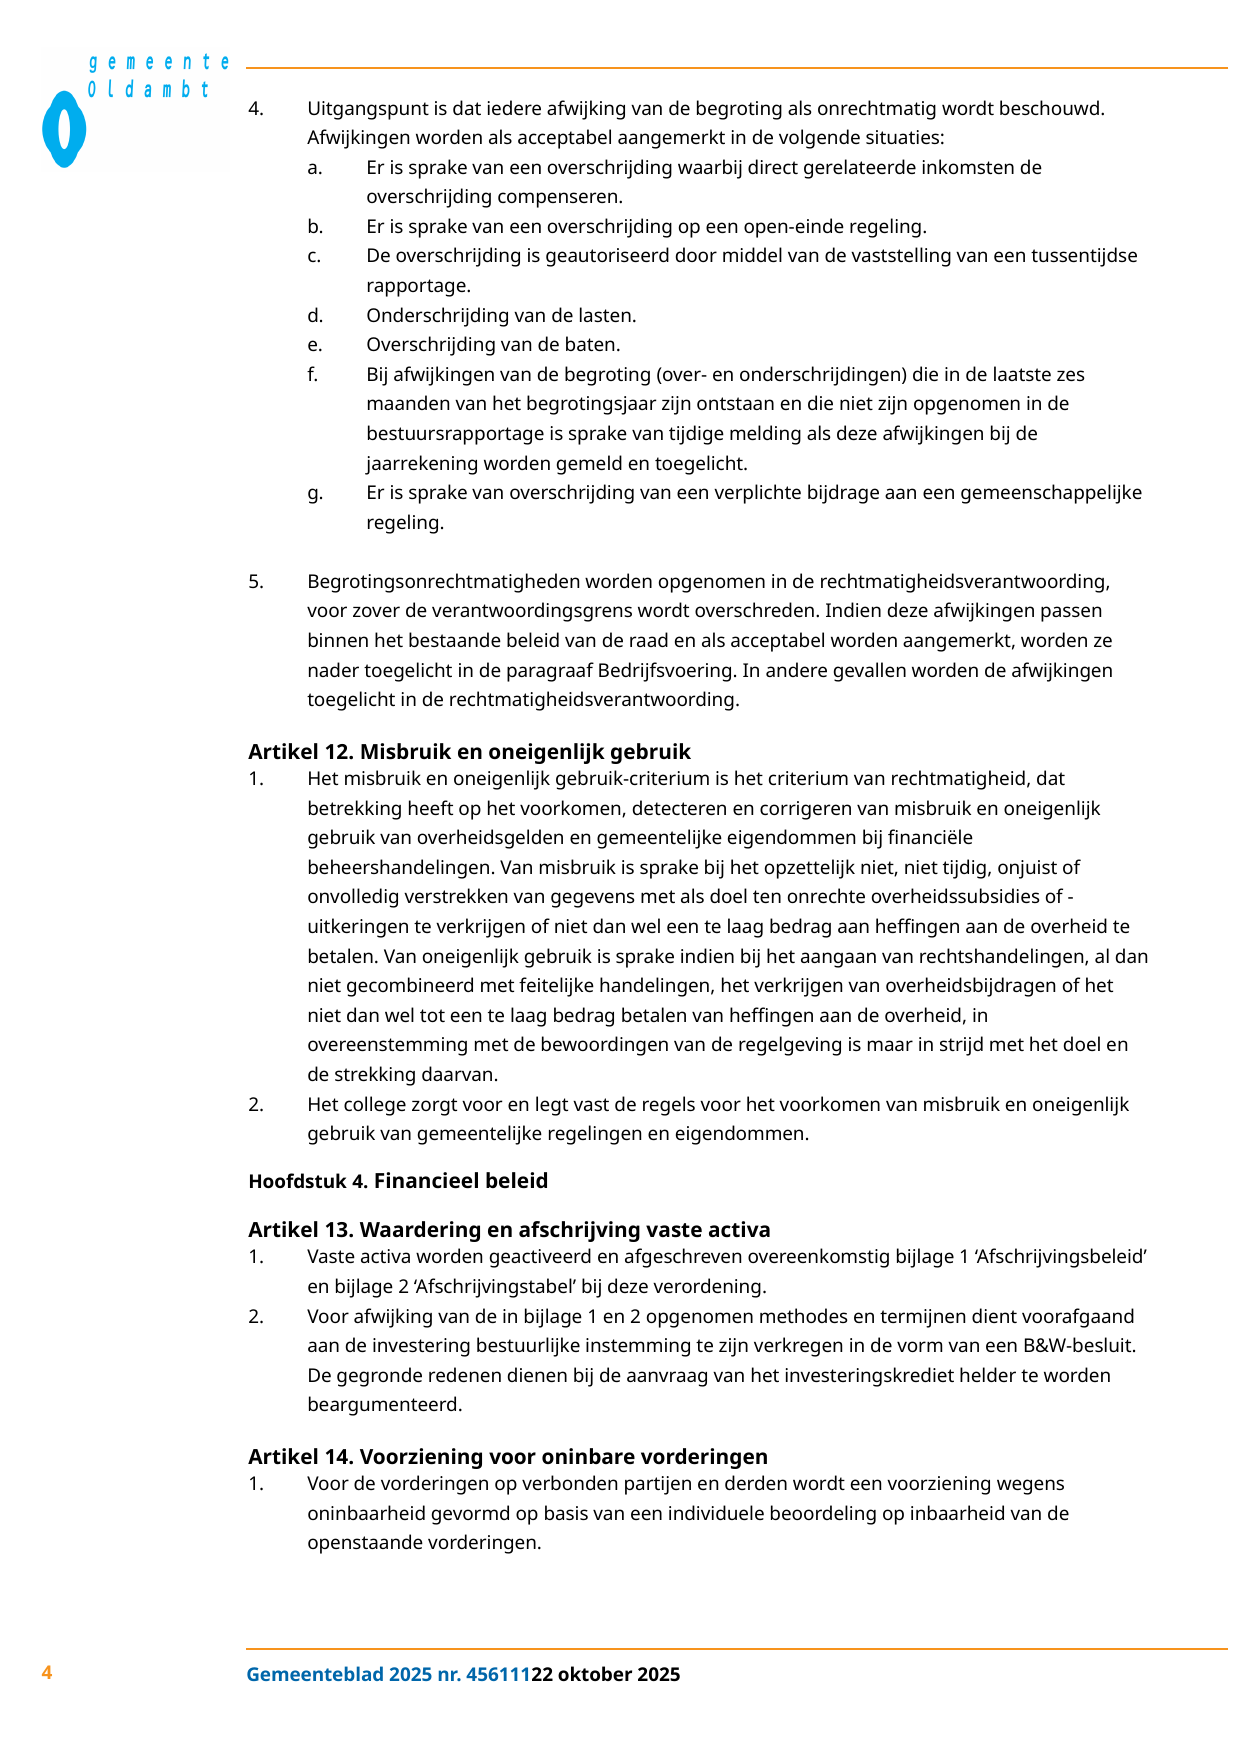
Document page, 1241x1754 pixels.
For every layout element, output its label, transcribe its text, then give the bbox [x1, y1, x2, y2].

list Bij afwijkingen van de begroting (over- en onderschrijdingen) die in de laatste zes maanden van het begrotingsjaar zijn ontstaan en die niet zijn opgenomen in de bestuursrapportage is sprake van tijdige melding als deze afwijkingen bij de jaarrekening worden gemeld en toegelicht. [307, 361, 1152, 476]
list Uitgangspunt is dat iedere afwijking van de begroting als onrechtmatig wordt beschouwd. Afwijkingen worden als acceptabel aangemerkt in de volgende situaties: [248, 95, 1152, 150]
list Voor afwijking van de in bijlage 1 en 2 opgenomen methodes en termijnen dient voorafgaand aan de investering bestuurlijke instemming te zijn verkregen in de vorm van een B&W-besluit. De gegronde redenen dienen bij de aanvraag van het investeringskrediet helder te worden beargumenteerd. [248, 1303, 1152, 1417]
list Onderschrijding van de lasten. [307, 302, 1152, 328]
list Er is sprake van overschrijding van een verplichte bijdrage aan een gemeenschappelijke regeling. [307, 479, 1152, 535]
list Begrotingsonrechtmatigheden worden opgenomen in de rechtmatigheidsverantwoording, voor zover de verantwoordingsgrens wordt overschreden. Indien deze afwijkingen passen binnen het bestaande beleid van de raad en als acceptabel worden aangemerkt, worden ze nader toegelicht in de paragraaf Bedrijfsvoering. In andere gevallen worden de afwijkingen toegelicht in de rechtmatigheidsverantwoording. [248, 568, 1152, 712]
text Artikel 12. Misbruik en oneigenlijk gebruik [248, 737, 1152, 765]
list Overschrijding van de baten. [307, 331, 1152, 357]
text Hoofdstuk 4. Financieel beleid [248, 1166, 1152, 1194]
list De overschrijding is geautoriseerd door middel van de vaststelling van een tussentijdse rapportage. [307, 243, 1152, 298]
list Het misbruik en oneigenlijk gebruik-criterium is het criterium van rechtmatigheid, dat betrekking heeft op het voorkomen, detecteren en corrigeren van misbruik en oneigenlijk gebruik van overheidsgelden en gemeentelijke eigendommen bij financiële beheershandelingen. Van misbruik is sprake bij het opzettelijk niet, niet tijdig, onjuist of onvolledig verstrekken van gegevens met als doel ten onrechte overheidssubsidies of -uitkeringen te verkrijgen of niet dan wel een te laag bedrag aan heffingen aan de overheid te betalen. Van oneigenlijk gebruik is sprake indien bij het aangaan van rechtshandelingen, al dan niet gecombineerd met feitelijke handelingen, het verkrijgen van overheidsbijdragen of het niet dan wel tot een te laag bedrag betalen van heffingen aan de overheid, in overeenstemming met de bewoordingen van de regelgeving is maar in strijd met het doel en de strekking daarvan. [248, 765, 1152, 1087]
list Vaste activa worden geactiveerd en afgeschreven overeenkomstig bijlage 1 ‘Afschrijvingsbeleid’ en bijlage 2 ‘Afschrijvingstabel’ bij deze verordening. [248, 1244, 1152, 1299]
list Voor de vorderingen op verbonden partijen en derden wordt een voorziening wegens oninbaarheid gevormd op basis van een individuele beoordeling op inbaarheid van de openstaande vorderingen. [248, 1470, 1152, 1555]
picture [41, 47, 231, 172]
text Artikel 14. Voorziening voor oninbare vorderingen [248, 1442, 1152, 1470]
text Artikel 13. Waardering en afschrijving vaste activa [248, 1215, 1152, 1244]
list Er is sprake van een overschrijding op een open-einde regeling. [307, 213, 1152, 239]
list Er is sprake van een overschrijding waarbij direct gerelateerde inkomsten de overschrijding compenseren. [307, 154, 1152, 209]
list Het college zorgt voor en legt vast de regels voor het voorkomen van misbruik en oneigenlijk gebruik van gemeentelijke regelingen en eigendommen. [248, 1091, 1152, 1146]
